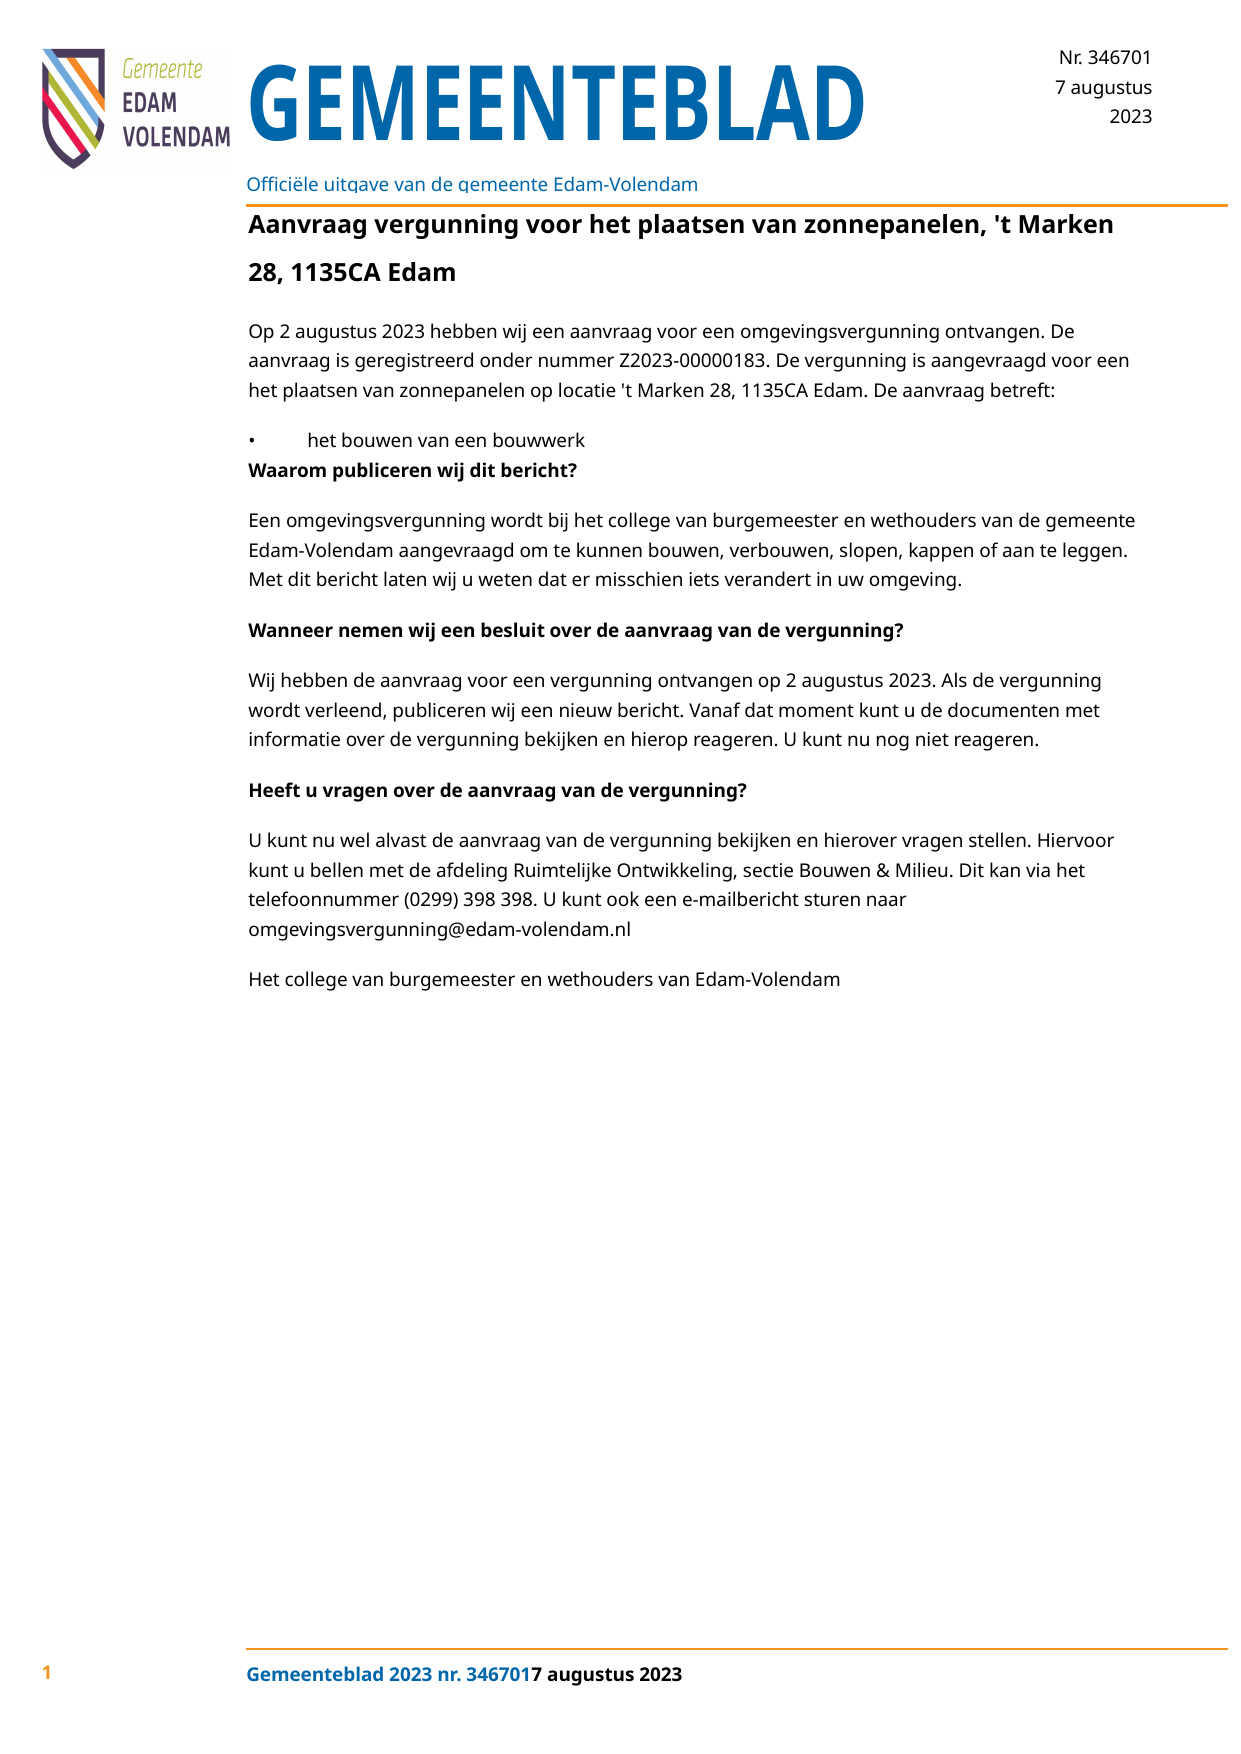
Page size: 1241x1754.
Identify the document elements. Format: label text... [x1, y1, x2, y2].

text Aanvraag vergunning voor het plaatsen van zonnepanelen, 't Marken 28, 1135CA Edam [248, 207, 1152, 288]
text Een omgevingsvergunning wordt bij het college van burgemeester en wethouders van de gemeente Edam-Volendam aangevraagd om te kunnen bouwen, verbouwen, slopen, kappen of aan te leggen. Met dit bericht laten wij u weten dat er misschien iets verandert in uw omgeving. [248, 507, 1152, 592]
text U kunt nu wel alvast de aanvraag van de vergunning bekijken en hierover vragen stellen. Hiervoor kunt u bellen met de afdeling Ruimtelijke Ontwikkeling, sectie Bouwen & Milieu. Dit kan via het telefoonnummer (0299) 398 398. U kunt ook een e-mailbericht sturen naar omgevingsvergunning@edam-volendam.nl [248, 827, 1152, 942]
text Op 2 augustus 2023 hebben wij een aanvraag voor een omgevingsvergunning ontvangen. De aanvraag is geregistreerd onder nummer Z2023-00000183. De vergunning is aangevraagd voor een het plaatsen van zonnepanelen op locatie 't Marken 28, 1135CA Edam. De aanvraag betreft: [248, 318, 1152, 403]
text Het college van burgemeester en wethouders van Edam-Volendam [248, 967, 1152, 992]
picture [41, 47, 231, 172]
text Wij hebben de aanvraag voor een vergunning ontvangen op 2 augustus 2023. Als de vergunning wordt verleend, publiceren wij een nieuw bericht. Vanaf dat moment kunt u de documenten met informatie over de vergunning bekijken en hierop reageren. U kunt nu nog niet reageren. [248, 667, 1152, 752]
text Wanneer nemen wij een besluit over de aanvraag van de vergunning? [248, 617, 1152, 643]
text Waarom publiceren wij dit bericht? [248, 457, 1152, 483]
list het bouwen van een bouwwerk [248, 427, 1152, 453]
text Heeft u vragen over de aanvraag van de vergunning? [248, 777, 1152, 803]
